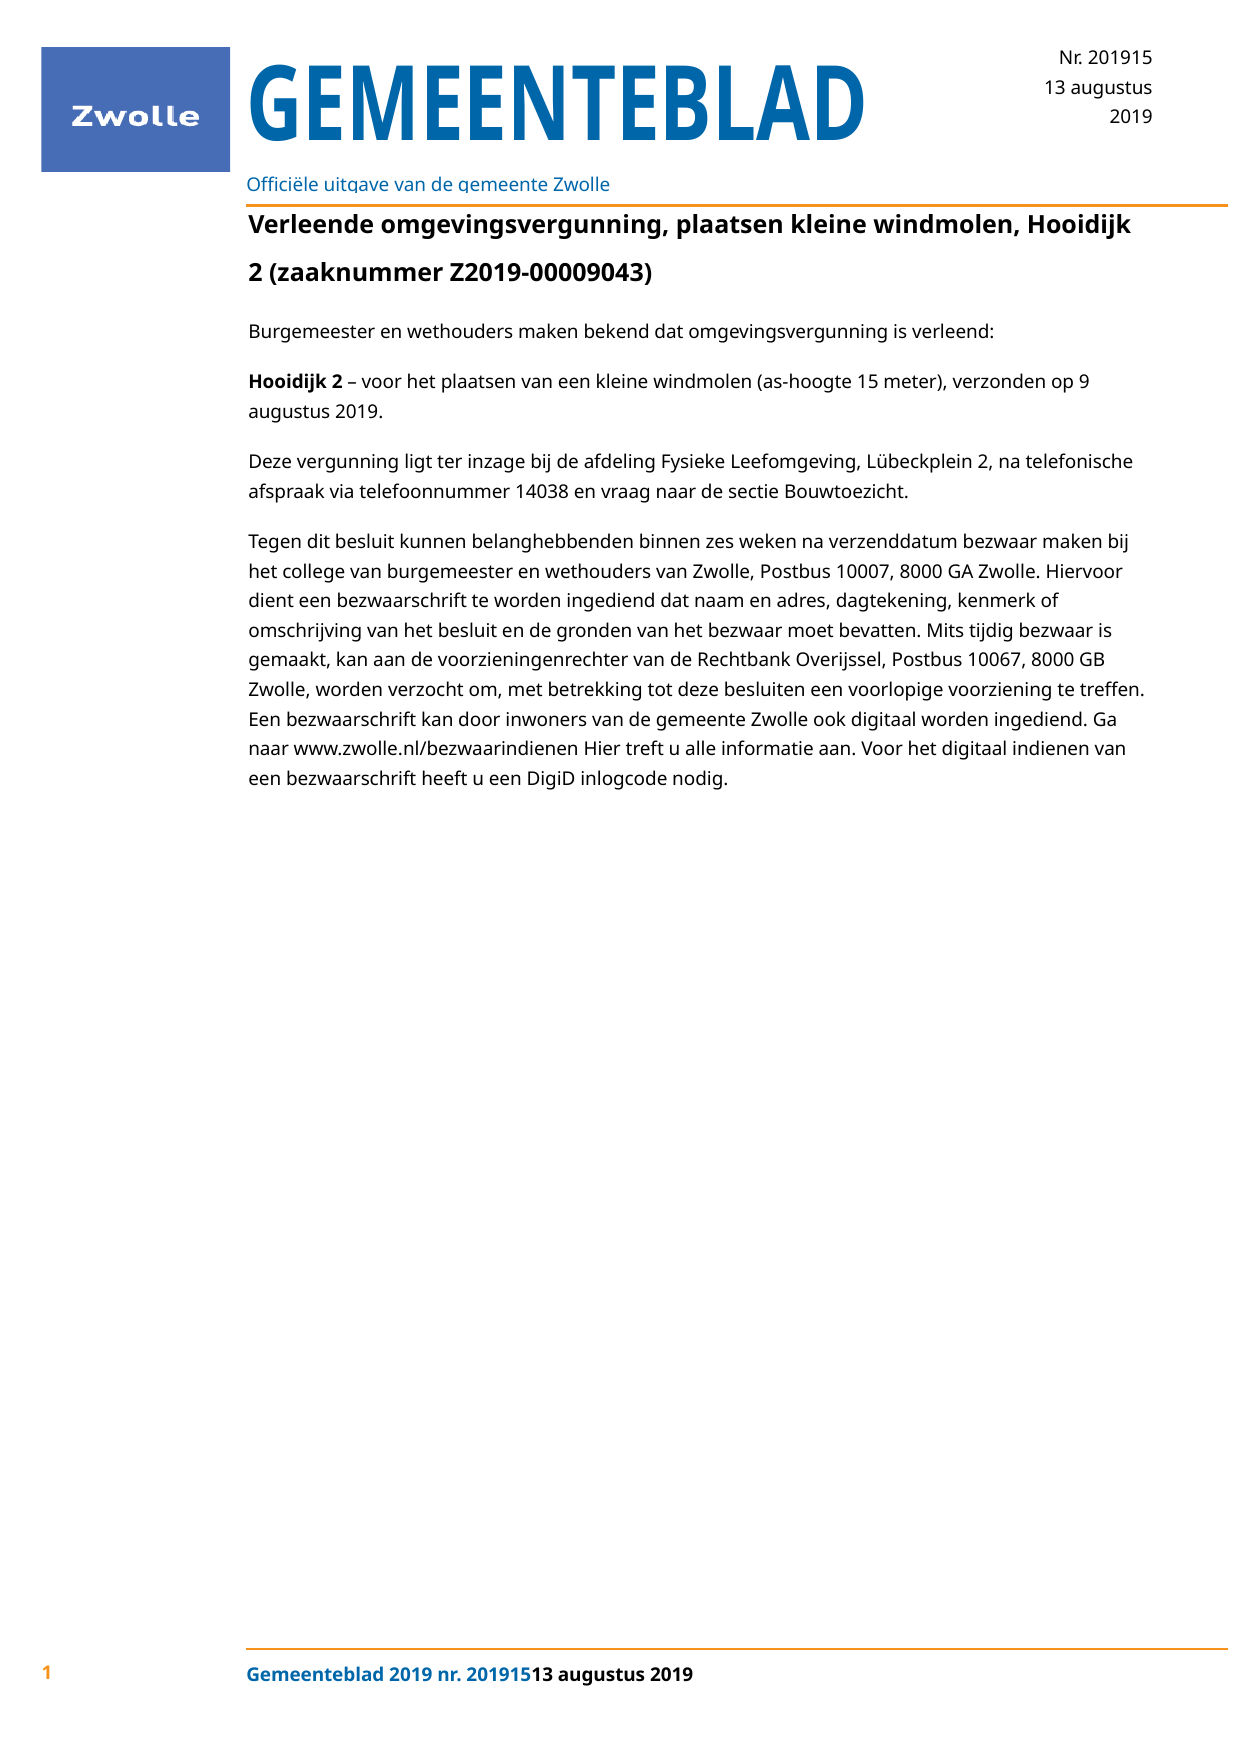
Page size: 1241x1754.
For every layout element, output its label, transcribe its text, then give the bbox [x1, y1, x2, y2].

text Tegen dit besluit kunnen belanghebbenden binnen zes weken na verzenddatum bezwaar maken bij het college van burgemeester en wethouders van Zwolle, Postbus 10007, 8000 GA Zwolle. Hiervoor dient een bezwaarschrift te worden ingediend dat naam en adres, dagtekening, kenmerk of omschrijving van het besluit en de gronden van het bezwaar moet bevatten. Mits tijdig bezwaar is gemaakt, kan aan de voorzieningenrechter van de Rechtbank Overijssel, Postbus 10067, 8000 GB Zwolle, worden verzocht om, met betrekking tot deze besluiten een voorlopige voorziening te treffen. Een bezwaarschrift kan door inwoners van de gemeente Zwolle ook digitaal worden ingediend. Ga naar www.zwolle.nl/bezwaarindienen Hier treft u alle informatie aan. Voor het digitaal indienen van een bezwaarschrift heeft u een DigiD inlogcode nodig. [248, 528, 1152, 791]
text Hooidijk 2 – voor het plaatsen van een kleine windmolen (as-hoogte 15 meter), verzonden op 9 augustus 2019. [248, 368, 1152, 424]
text Burgemeester en wethouders maken bekend dat omgevingsvergunning is verleend: [248, 318, 1152, 344]
picture [41, 47, 231, 172]
text Deze vergunning ligt ter inzage bij de afdeling Fysieke Leefomgeving, Lübeckplein 2, na telefonische afspraak via telefoonnummer 14038 en vraag naar de sectie Bouwtoezicht. [248, 448, 1152, 504]
text Verleende omgevingsvergunning, plaatsen kleine windmolen, Hooidijk 2 (zaaknummer Z2019-00009043) [248, 207, 1152, 288]
